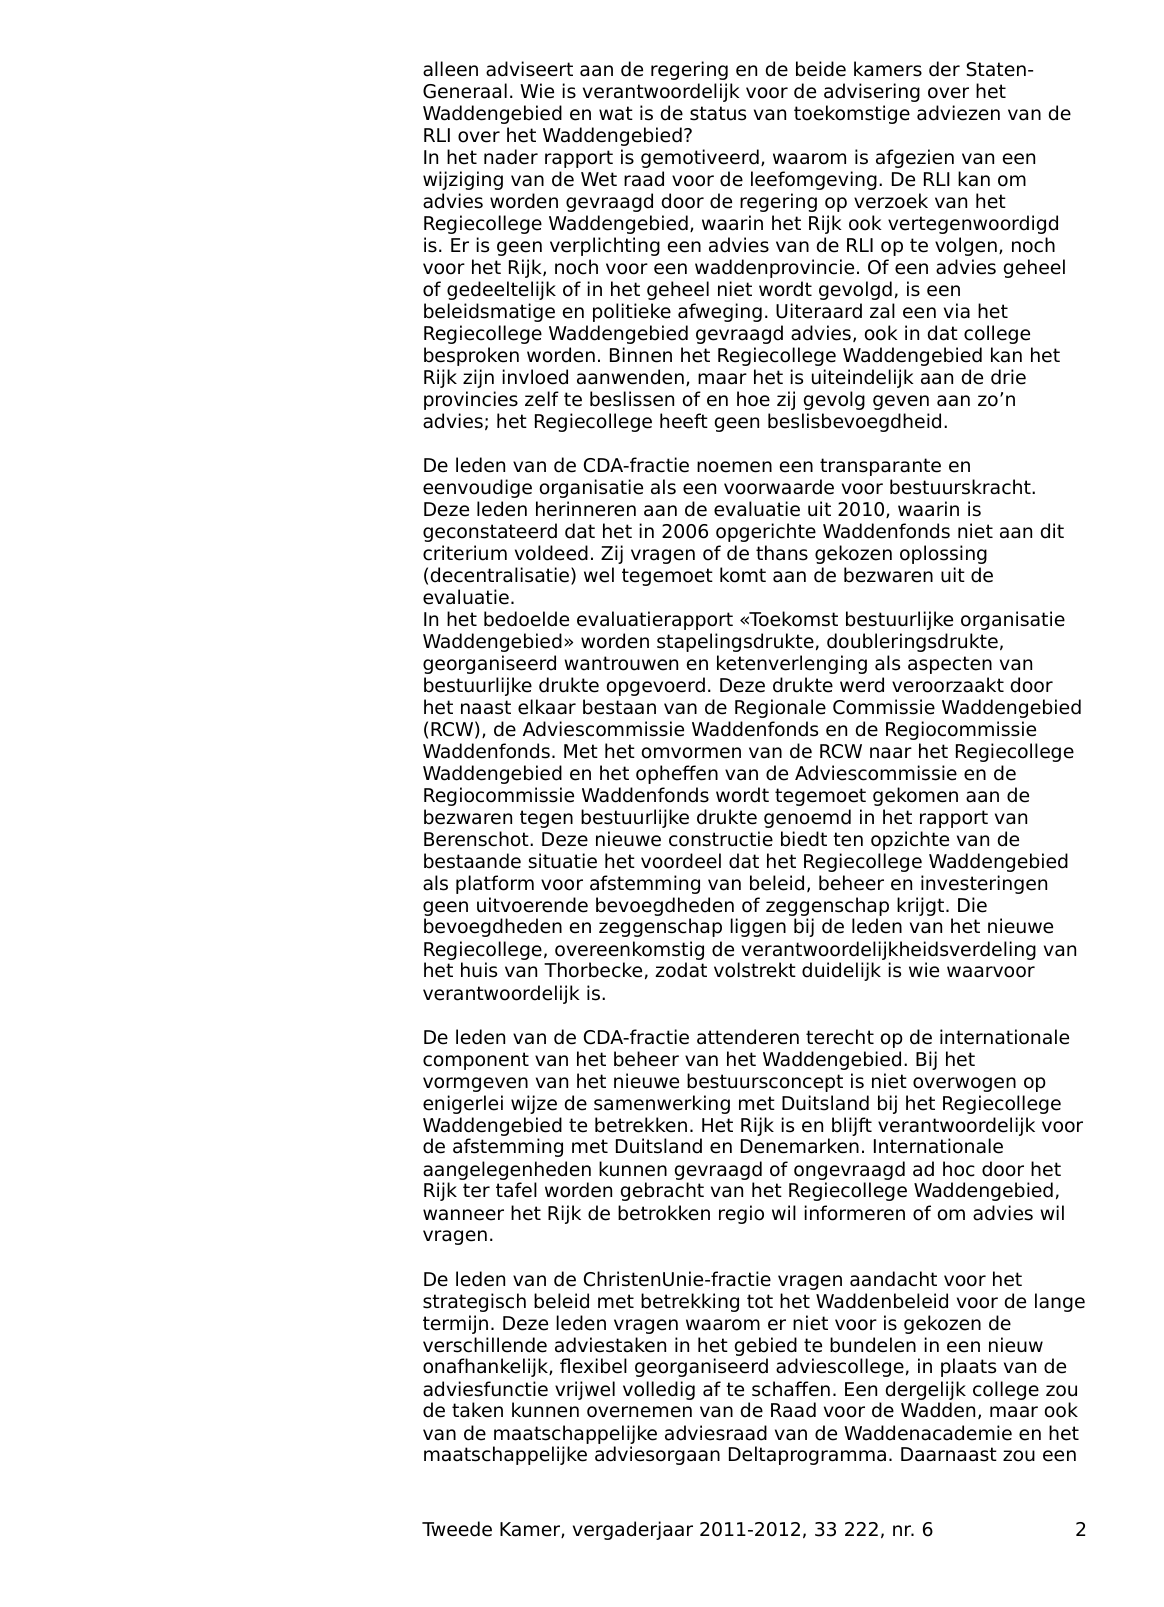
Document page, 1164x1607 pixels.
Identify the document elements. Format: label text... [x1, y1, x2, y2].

text De leden van de ChristenUnie-fractie vragen aandacht voor het strategisch beleid met betrekking tot het Waddenbeleid voor de lange termijn. Deze leden vragen waarom er niet voor is gekozen de verschillende adviestaken in het gebied te bundelen in een nieuw onafhankelijk, flexibel georganiseerd adviescollege, in plaats van de adviesfunctie vrijwel volledig af te schaffen. Een dergelijk college zou de taken kunnen overnemen van de Raad voor de Wadden, maar ook van de maatschappelijke adviesraad van de Waddenacademie en het maatschappelijke adviesorgaan Deltaprogramma. Daarnaast zou een [422, 1268, 1087, 1466]
text alleen adviseert aan de regering en de beide kamers der Staten-Generaal. Wie is verantwoordelijk voor de advisering over het Waddengebied en wat is de status van toekomstige adviezen van de RLI over het Waddengebied? [422, 59, 1087, 147]
text De leden van de CDA-fractie noemen een transparante en eenvoudige organisatie als een voorwaarde voor bestuurskracht. Deze leden herinneren aan de evaluatie uit 2010, waarin is geconstateerd dat het in 2006 opgerichte Waddenfonds niet aan dit criterium voldeed. Zij vragen of de thans gekozen oplossing (decentralisatie) wel tegemoet komt aan de bezwaren uit de evaluatie. [422, 455, 1087, 609]
text In het nader rapport is gemotiveerd, waarom is afgezien van een wijziging van de Wet raad voor de leefomgeving. De RLI kan om advies worden gevraagd door de regering op verzoek van het Regiecollege Waddengebied, waarin het Rijk ook vertegenwoordigd is. Er is geen verplichting een advies van de RLI op te volgen, noch voor het Rijk, noch voor een waddenprovincie. Of een advies geheel of gedeeltelijk of in het geheel niet wordt gevolgd, is een beleidsmatige en politieke afweging. Uiteraard zal een via het Regiecollege Waddengebied gevraagd advies, ook in dat college besproken worden. Binnen het Regiecollege Waddengebied kan het Rijk zijn invloed aanwenden, maar het is uiteindelijk aan de drie provincies zelf te beslissen of en hoe zij gevolg geven aan zo’n advies; het Regiecollege heeft geen beslisbevoegdheid. [422, 147, 1087, 433]
text In het bedoelde evaluatierapport «Toekomst bestuurlijke organisatie Waddengebied» worden stapelingsdrukte, doubleringsdrukte, georganiseerd wantrouwen en ketenverlenging als aspecten van bestuurlijke drukte opgevoerd. Deze drukte werd veroorzaakt door het naast elkaar bestaan van de Regionale Commissie Waddengebied (RCW), de Adviescommissie Waddenfonds en de Regiocommissie Waddenfonds. Met het omvormen van de RCW naar het Regiecollege Waddengebied en het opheffen van de Adviescommissie en de Regiocommissie Waddenfonds wordt tegemoet gekomen aan de bezwaren tegen bestuurlijke drukte genoemd in het rapport van Berenschot. Deze nieuwe constructie biedt ten opzichte van de bestaande situatie het voordeel dat het Regiecollege Waddengebied als platform voor afstemming van beleid, beheer en investeringen geen uitvoerende bevoegdheden of zeggenschap krijgt. Die bevoegdheden en zeggenschap liggen bij de leden van het nieuwe Regiecollege, overeenkomstig de verantwoordelijkheidsverdeling van het huis van Thorbecke, zodat volstrekt duidelijk is wie waarvoor verantwoordelijk is. [422, 609, 1087, 1004]
text De leden van de CDA-fractie attenderen terecht op de internationale component van het beheer van het Waddengebied. Bij het vormgeven van het nieuwe bestuursconcept is niet overwogen op enigerlei wijze de samenwerking met Duitsland bij het Regiecollege Waddengebied te betrekken. Het Rijk is en blijft verantwoordelijk voor de afstemming met Duitsland en Denemarken. Internationale aangelegenheden kunnen gevraagd of ongevraagd ad hoc door het Rijk ter tafel worden gebracht van het Regiecollege Waddengebied, wanneer het Rijk de betrokken regio wil informeren of om advies wil vragen. [422, 1027, 1087, 1246]
